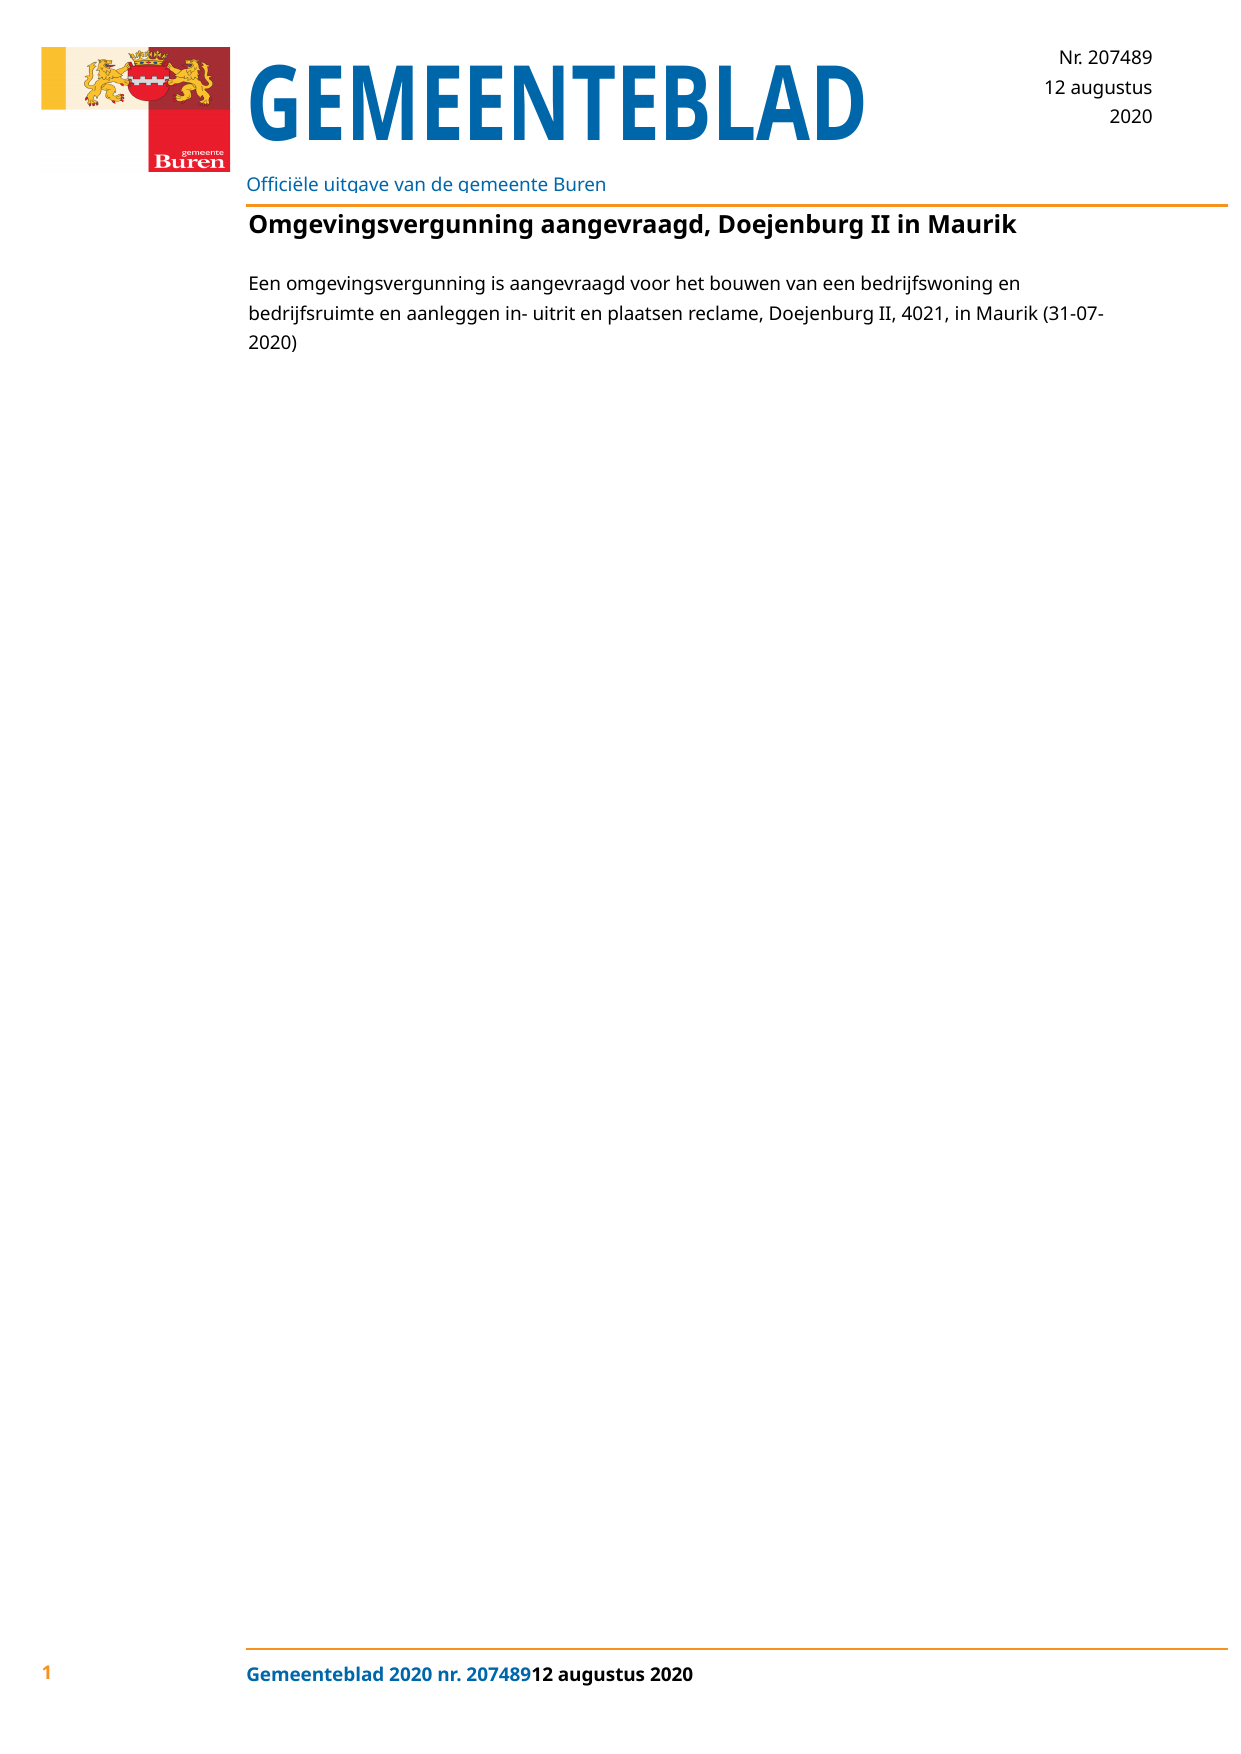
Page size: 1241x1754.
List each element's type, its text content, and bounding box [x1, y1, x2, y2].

text Omgevingsvergunning aangevraagd, Doejenburg II in Maurik [248, 207, 1152, 241]
text Een omgevingsvergunning is aangevraagd voor het bouwen van een bedrijfswoning en bedrijfsruimte en aanleggen in- uitrit en plaatsen reclame, Doejenburg II, 4021, in Maurik (31-07-2020) [248, 270, 1152, 355]
picture [41, 47, 231, 172]
